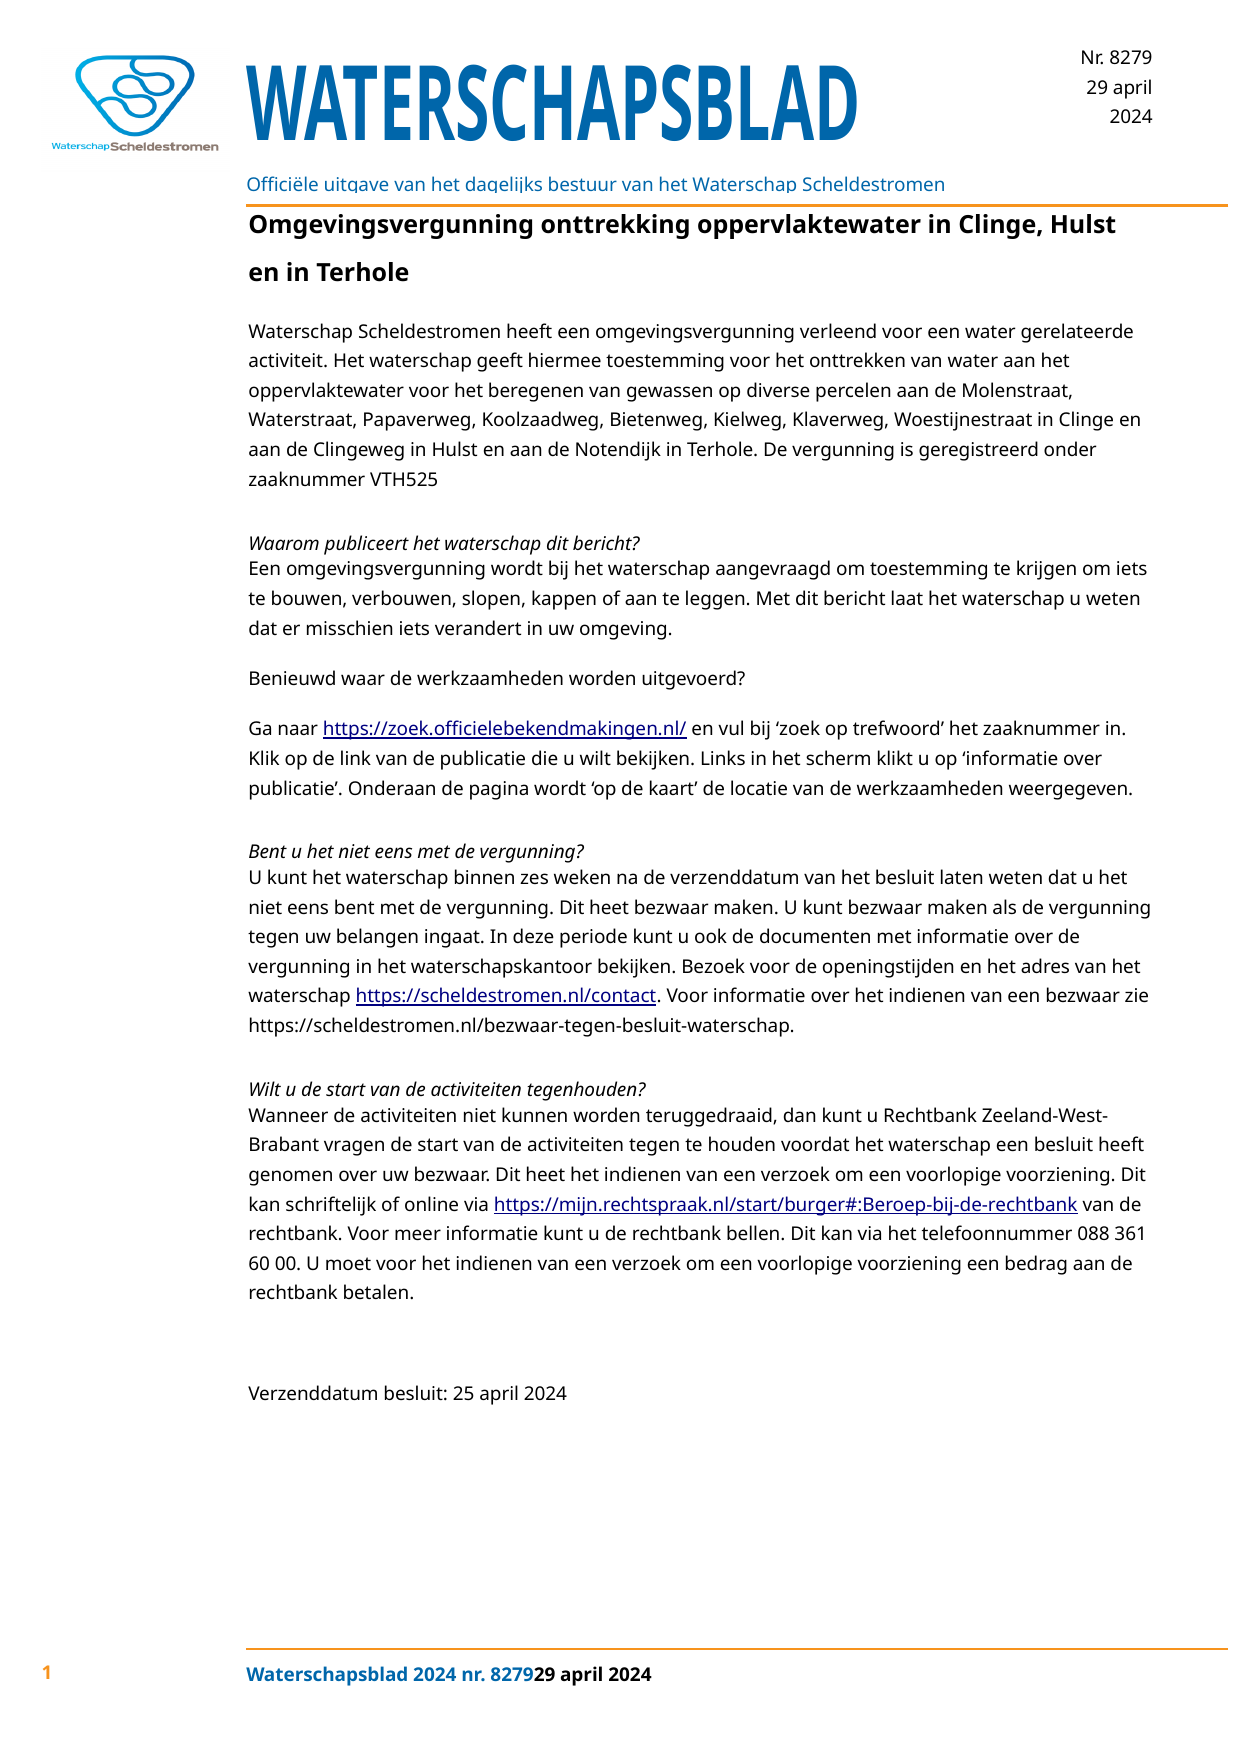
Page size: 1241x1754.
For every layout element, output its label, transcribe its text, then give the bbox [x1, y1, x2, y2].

text Bent u het niet eens met de vergunning? [248, 839, 1152, 864]
text Ga naar https://zoek.officielebekendmakingen.nl/ en vul bij ‘zoek op trefwoord’ het zaaknummer in. Klik op de link van de publicatie die u wilt bekijken. Links in het scherm klikt u op ‘informatie over publicatie’. Onderaan de pagina wordt ‘op de kaart’ de locatie van de werkzaamheden weergegeven. [248, 716, 1152, 800]
text Een omgevingsvergunning wordt bij het waterschap aangevraagd om toestemming te krijgen om iets te bouwen, verbouwen, slopen, kappen of aan te leggen. Met dit bericht laat het waterschap u weten dat er misschien iets verandert in uw omgeving. [248, 556, 1152, 640]
text Waarom publiceert het waterschap dit bericht? [248, 530, 1152, 556]
text Wanneer de activiteiten niet kunnen worden teruggedraaid, dan kunt u Rechtbank Zeeland-West-Brabant vragen de start van de activiteiten tegen te houden voordat het waterschap een besluit heeft genomen over uw bezwaar. Dit heet het indienen van een verzoek om een voorlopige voorziening. Dit kan schriftelijk of online via https://mijn.rechtspraak.nl/start/burger#:Beroep-bij-de-rechtbank van de rechtbank. Voor meer informatie kunt u de rechtbank bellen. Dit kan via het telefoonnummer 088 361 60 00. U moet voor het indienen van een verzoek om een voorlopige voorziening een bedrag aan de rechtbank betalen. [248, 1102, 1152, 1305]
text Benieuwd waar de werkzaamheden worden uitgevoerd? [248, 665, 1152, 691]
text Wilt u de start van de activiteiten tegenhouden? [248, 1076, 1152, 1102]
text Omgevingsvergunning onttrekking oppervlaktewater in Clinge, Hulst en in Terhole [248, 207, 1152, 288]
text Waterschap Scheldestromen heeft een omgevingsvergunning verleend voor een water gerelateerde activiteit. Het waterschap geeft hiermee toestemming voor het onttrekken van water aan het oppervlaktewater voor het beregenen van gewassen op diverse percelen aan de Molenstraat, Waterstraat, Papaverweg, Koolzaadweg, Bietenweg, Kielweg, Klaverweg, Woestijnestraat in Clinge en aan de Clingeweg in Hulst en aan de Notendijk in Terhole. De vergunning is geregistreerd onder zaaknummer VTH525 [248, 318, 1152, 492]
text U kunt het waterschap binnen zes weken na de verzenddatum van het besluit laten weten dat u het niet eens bent met de vergunning. Dit heet bezwaar maken. U kunt bezwaar maken als de vergunning tegen uw belangen ingaat. In deze periode kunt u ook de documenten met informatie over de vergunning in het waterschapskantoor bekijken. Bezoek voor de openingstijden en het adres van het waterschap https://scheldestromen.nl/contact. Voor informatie over het indienen van een bezwaar zie https://scheldestromen.nl/bezwaar-tegen-besluit-waterschap. [248, 864, 1152, 1038]
picture [41, 47, 231, 172]
text Verzenddatum besluit: 25 april 2024 [248, 1380, 1152, 1406]
